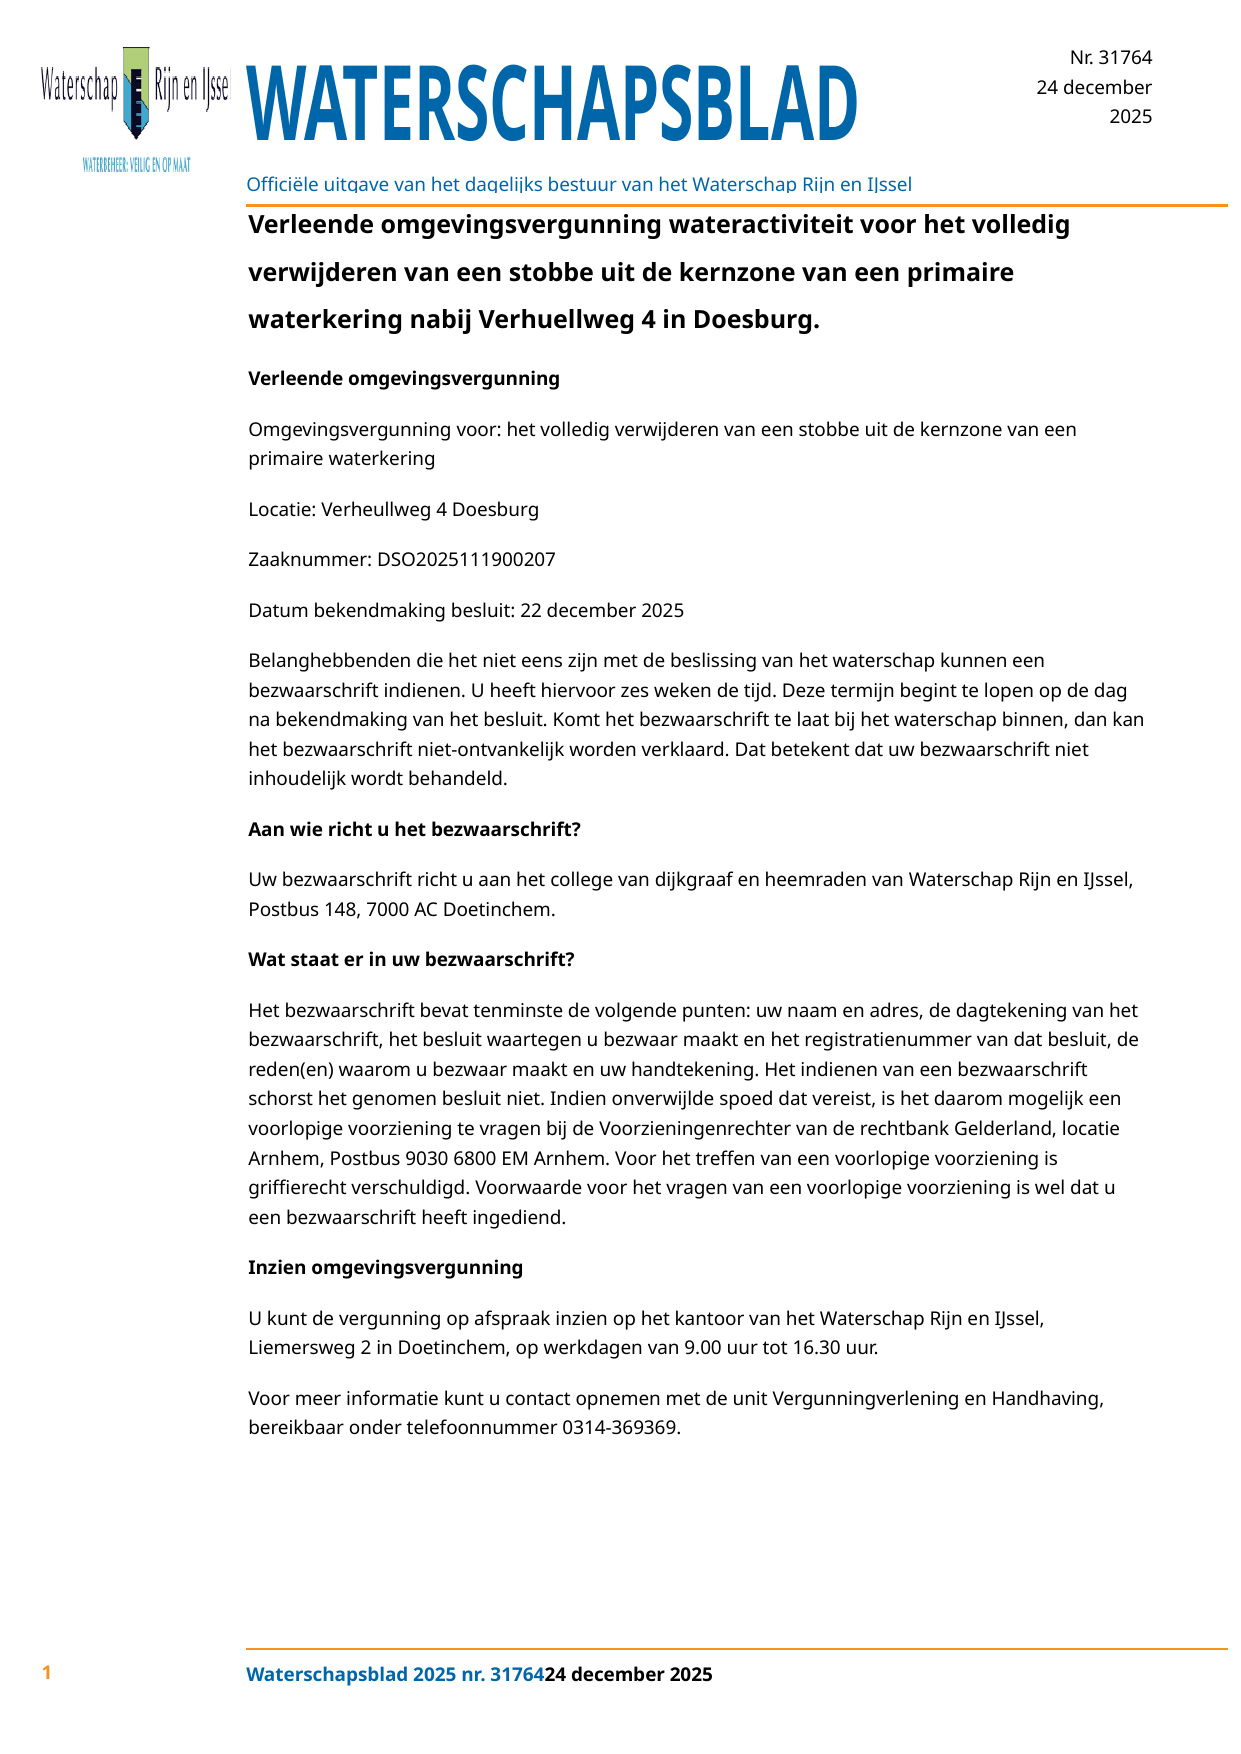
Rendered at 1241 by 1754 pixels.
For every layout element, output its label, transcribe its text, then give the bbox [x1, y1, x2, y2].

picture [41, 47, 231, 172]
text Omgevingsvergunning voor: het volledig verwijderen van een stobbe uit de kernzone van een primaire waterkering [248, 416, 1152, 471]
text Inzien omgevingsvergunning [248, 1254, 1152, 1280]
text Verleende omgevingsvergunning wateractiviteit voor het volledig verwijderen van een stobbe uit de kernzone van een primaire waterkering nabij Verhuellweg 4 in Doesburg. [248, 207, 1152, 336]
text U kunt de vergunning op afspraak inzien op het kantoor van het Waterschap Rijn en IJssel, Liemersweg 2 in Doetinchem, op werkdagen van 9.00 uur tot 16.30 uur. [248, 1305, 1152, 1360]
text Aan wie richt u het bezwaarschrift? [248, 816, 1152, 842]
text Belanghebbenden die het niet eens zijn met de beslissing van het waterschap kunnen een bezwaarschrift indienen. U heeft hiervoor zes weken de tijd. Deze termijn begint te lopen op de dag na bekendmaking van het besluit. Komt het bezwaarschrift te laat bij het waterschap binnen, dan kan het bezwaarschrift niet-ontvankelijk worden verklaard. Dat betekent dat uw bezwaarschrift niet inhoudelijk wordt behandeld. [248, 647, 1152, 791]
text Voor meer informatie kunt u contact opnemen met de unit Vergunningverlening en Handhaving, bereikbaar onder telefoonnummer 0314-369369. [248, 1385, 1152, 1440]
text Datum bekendmaking besluit: 22 december 2025 [248, 597, 1152, 622]
text Wat staat er in uw bezwaarschrift? [248, 946, 1152, 972]
text Verleende omgevingsvergunning [248, 366, 1152, 391]
text Uw bezwaarschrift richt u aan het college van dijkgraaf en heemraden van Waterschap Rijn en IJssel, Postbus 148, 7000 AC Doetinchem. [248, 866, 1152, 922]
text Het bezwaarschrift bevat tenminste de volgende punten: uw naam en adres, de dagtekening van het bezwaarschrift, het besluit waartegen u bezwaar maakt en het registratienummer van dat besluit, de reden(en) waarom u bezwaar maakt en uw handtekening. Het indienen van een bezwaarschrift schorst het genomen besluit niet. Indien onverwijlde spoed dat vereist, is het daarom mogelijk een voorlopige voorziening te vragen bij de Voorzieningenrechter van de rechtbank Gelderland, locatie Arnhem, Postbus 9030 6800 EM Arnhem. Voor het treffen van een voorlopige voorziening is griffierecht verschuldigd. Voorwaarde voor het vragen van een voorlopige voorziening is wel dat u een bezwaarschrift heeft ingediend. [248, 997, 1152, 1229]
text Zaaknummer: DSO2025111900207 [248, 546, 1152, 572]
text Locatie: Verheullweg 4 Doesburg [248, 496, 1152, 522]
